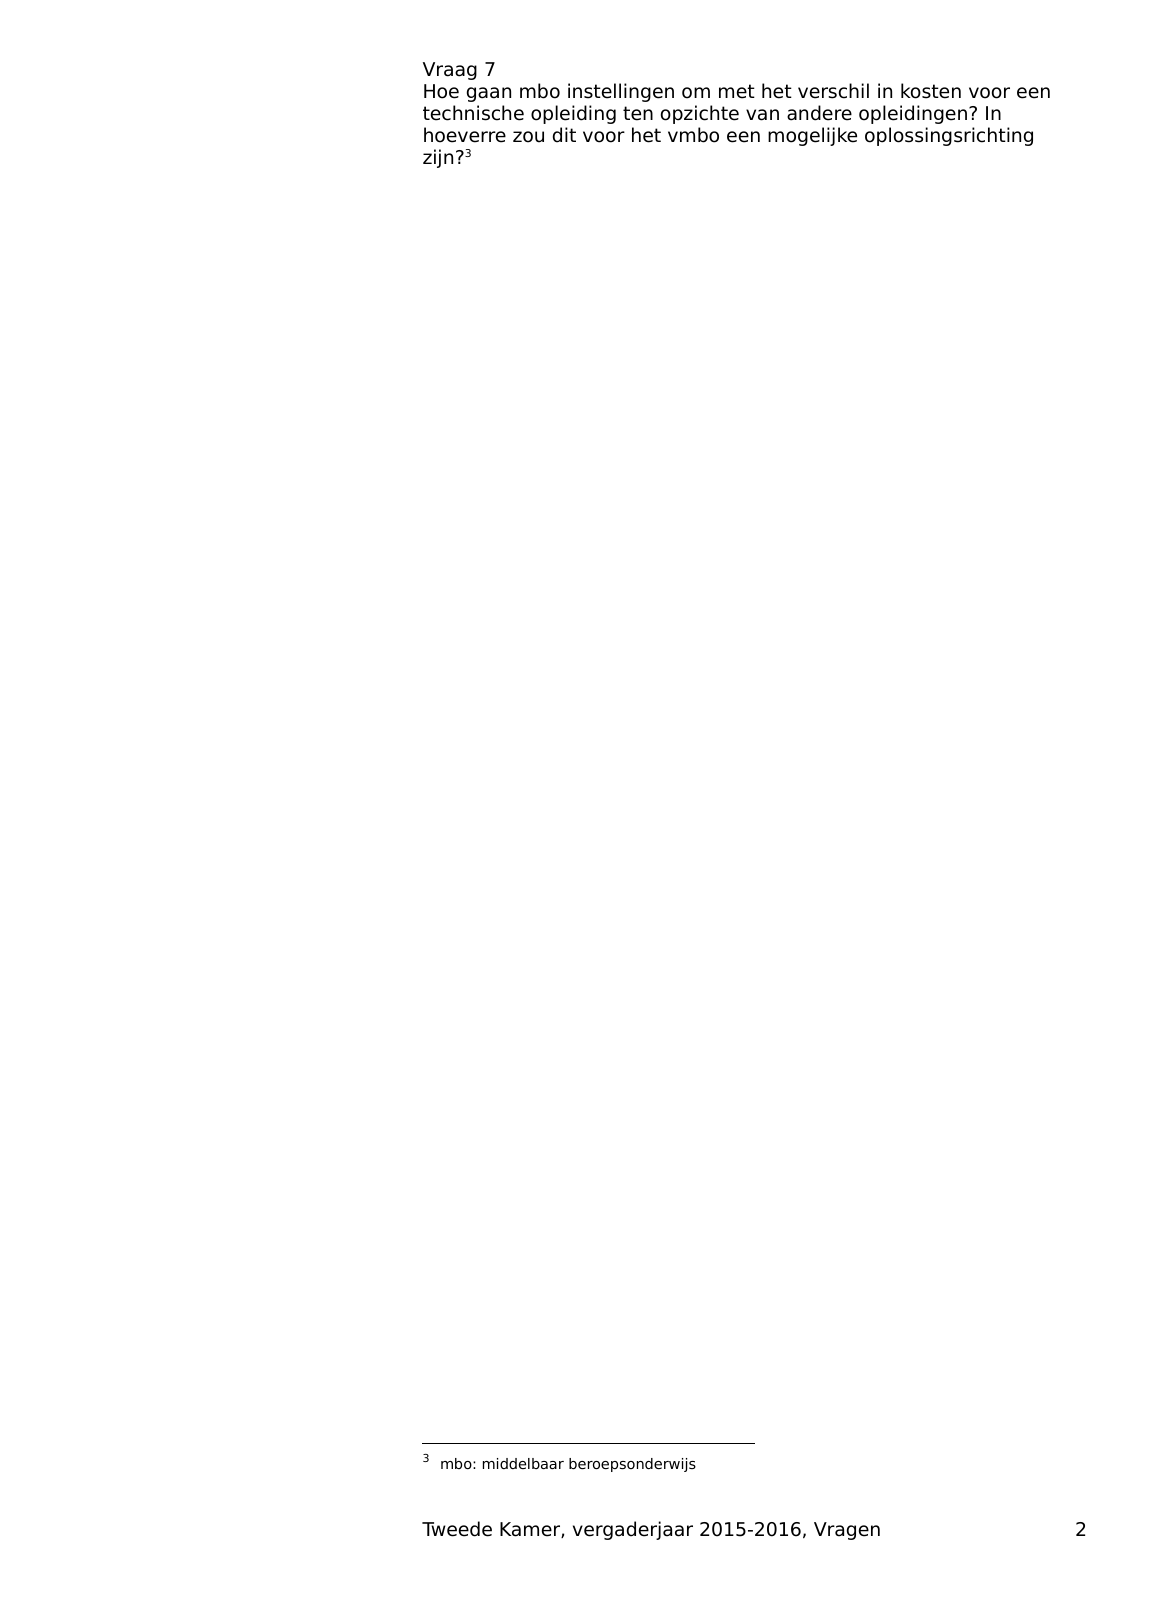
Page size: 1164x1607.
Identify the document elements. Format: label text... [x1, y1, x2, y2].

text mbo: middelbaar beroepsonderwijs [422, 1452, 1087, 1474]
text Vraag 7 [422, 59, 1087, 81]
text Hoe gaan mbo instellingen om met het verschil in kosten voor een technische opleiding ten opzichte van andere opleidingen? In hoeverre zou dit voor het vmbo een mogelijke oplossingsrichting zijn? [422, 81, 1087, 169]
